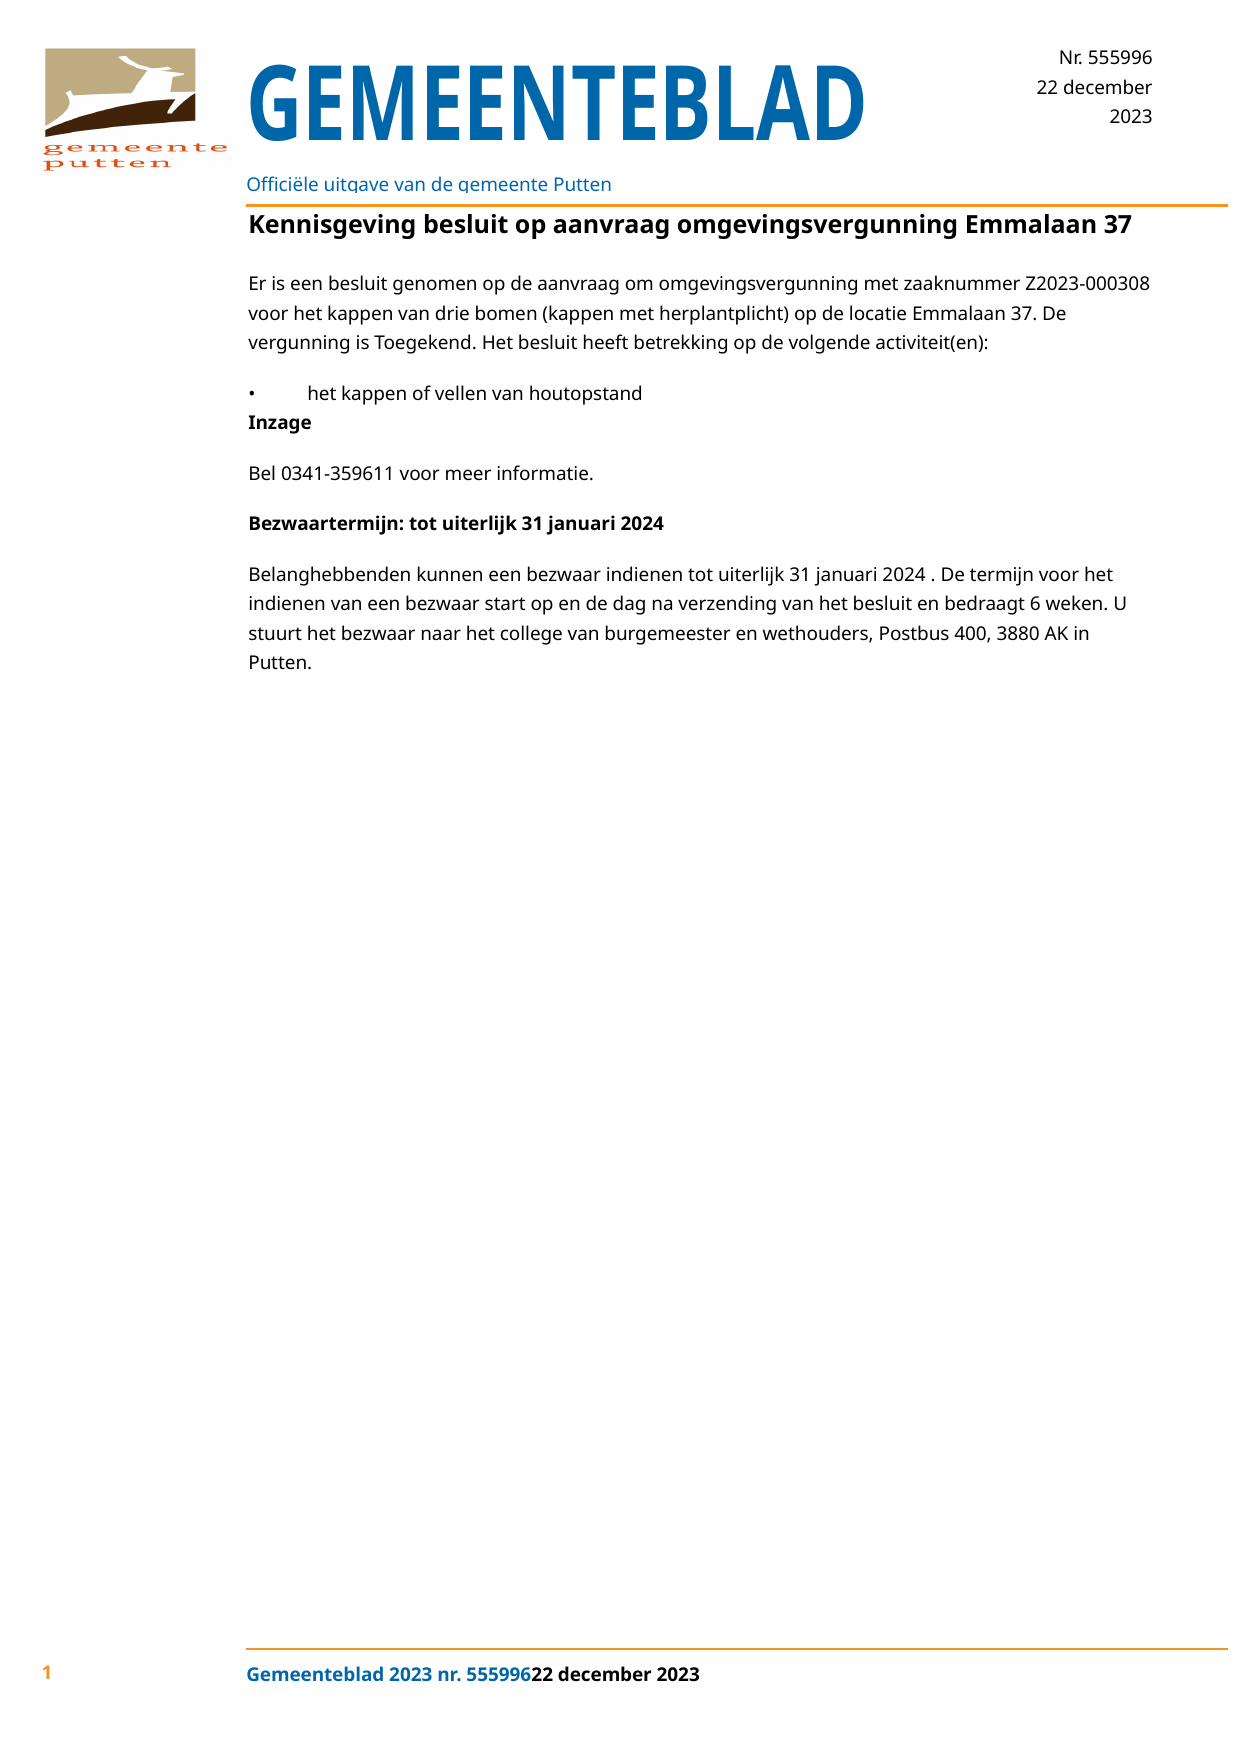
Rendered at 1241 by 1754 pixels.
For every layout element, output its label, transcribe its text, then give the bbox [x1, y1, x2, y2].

text Er is een besluit genomen op de aanvraag om omgevingsvergunning met zaaknummer Z2023-000308 voor het kappen van drie bomen (kappen met herplantplicht) op de locatie Emmalaan 37. De vergunning is Toegekend. Het besluit heeft betrekking op de volgende activiteit(en): [248, 270, 1152, 355]
picture [41, 47, 231, 172]
text Belanghebbenden kunnen een bezwaar indienen tot uiterlijk 31 januari 2024 . De termijn voor het indienen van een bezwaar start op en de dag na verzending van het besluit en bedraagt 6 weken. U stuurt het bezwaar naar het college van burgemeester en wethouders, Postbus 400, 3880 AK in Putten. [248, 561, 1152, 675]
list het kappen of vellen van houtopstand [248, 380, 1152, 406]
text Kennisgeving besluit op aanvraag omgevingsvergunning Emmalaan 37 [248, 207, 1152, 241]
text Bel 0341-359611 voor meer informatie. [248, 460, 1152, 486]
text Inzage [248, 409, 1152, 435]
text Bezwaartermijn: tot uiterlijk 31 januari 2024 [248, 510, 1152, 536]
